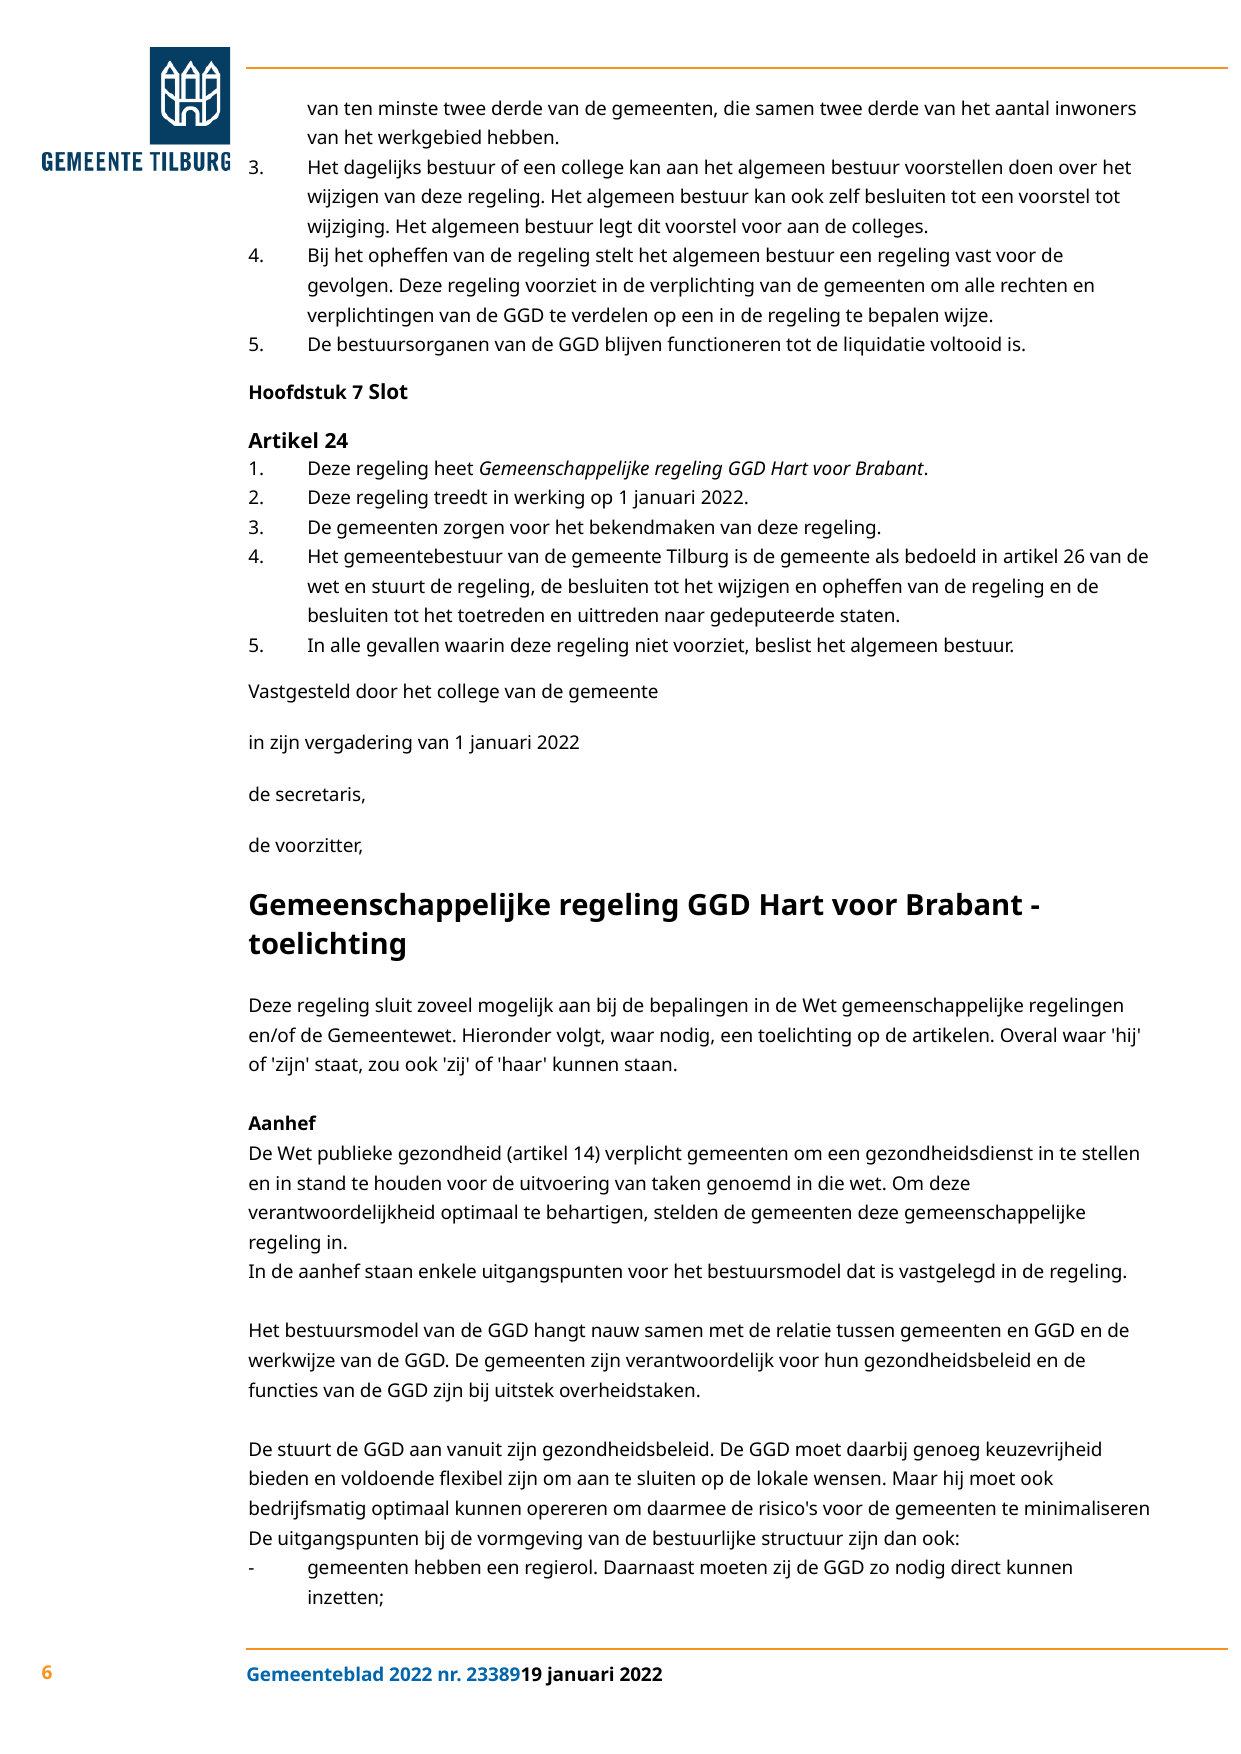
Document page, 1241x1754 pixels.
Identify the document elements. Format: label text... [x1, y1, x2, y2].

list Het dagelijks bestuur of een college kan aan het algemeen bestuur voorstellen doen over het wijzigen van deze regeling. Het algemeen bestuur kan ook zelf besluiten tot een voorstel tot wijziging. Het algemeen bestuur legt dit voorstel voor aan de colleges. [248, 154, 1152, 239]
text De stuurt de GGD aan vanuit zijn gezondheidsbeleid. De GGD moet daarbij genoeg keuzevrijheid bieden en voldoende flexibel zijn om aan te sluiten op de lokale wensen. Maar hij moet ook bedrijfsmatig optimaal kunnen opereren om daarmee de risico's voor de gemeenten te minimaliseren [248, 1436, 1152, 1521]
list De gemeenten zorgen voor het bekendmaken van deze regeling. [248, 514, 1152, 540]
text Vastgesteld door het college van de gemeente [248, 678, 1152, 704]
text in zijn vergadering van 1 januari 2022 [248, 729, 1152, 755]
text de secretaris, [248, 781, 1152, 807]
list Deze regeling treedt in werking op 1 januari 2022. [248, 484, 1152, 510]
text Gemeenschappelijke regeling GGD Hart voor Brabant - toelichting [248, 884, 1152, 963]
text de voorzitter, [248, 832, 1152, 858]
list Deze regeling heet Gemeenschappelijke regeling GGD Hart voor Brabant. [248, 455, 1152, 481]
list gemeenten hebben een regierol. Daarnaast moeten zij de GGD zo nodig direct kunnen inzetten; [248, 1554, 1152, 1610]
list De bestuursorganen van de GGD blijven functioneren tot de liquidatie voltooid is. [248, 331, 1152, 357]
text Het bestuursmodel van de GGD hangt nauw samen met de relatie tussen gemeenten en GGD en de werkwijze van de GGD. De gemeenten zijn verantwoordelijk voor hun gezondheidsbeleid en de functies van de GGD zijn bij uitstek overheidstaken. [248, 1318, 1152, 1403]
text Artikel 24 [248, 426, 1152, 455]
text Aanhef [248, 1111, 1152, 1136]
list Het gemeentebestuur van de gemeente Tilburg is de gemeente als bedoeld in artikel 26 van de wet en stuurt de regeling, de besluiten tot het wijzigen en opheffen van de regeling en de besluiten tot het toetreden en uittreden naar gedeputeerde staten. [248, 543, 1152, 628]
list van ten minste twee derde van de gemeenten, die samen twee derde van het aantal inwoners van het werkgebied hebben. [248, 95, 1152, 150]
text De uitgangspunten bij de vormgeving van de bestuurlijke structuur zijn dan ook: [248, 1525, 1152, 1551]
list In alle gevallen waarin deze regeling niet voorziet, beslist het algemeen bestuur. [248, 632, 1152, 658]
text Hoofdstuk 7 Slot [248, 377, 1152, 406]
text In de aanhef staan enkele uitgangspunten voor het bestuursmodel dat is vastgelegd in de regeling. [248, 1258, 1152, 1284]
picture [41, 47, 231, 172]
list Bij het opheffen van de regeling stelt het algemeen bestuur een regeling vast voor de gevolgen. Deze regeling voorziet in de verplichting van de gemeenten om alle rechten en verplichtingen van de GGD te verdelen op een in de regeling te bepalen wijze. [248, 243, 1152, 328]
text De Wet publieke gezondheid (artikel 14) verplicht gemeenten om een gezondheidsdienst in te stellen en in stand te houden voor de uitvoering van taken genoemd in die wet. Om deze verantwoordelijkheid optimaal te behartigen, stelden de gemeenten deze gemeenschappelijke regeling in. [248, 1140, 1152, 1255]
text Deze regeling sluit zoveel mogelijk aan bij de bepalingen in de Wet gemeenschappelijke regelingen en/of de Gemeentewet. Hieronder volgt, waar nodig, een toelichting op de artikelen. Overal waar 'hij' of 'zijn' staat, zou ook 'zij' of 'haar' kunnen staan. [248, 992, 1152, 1077]
